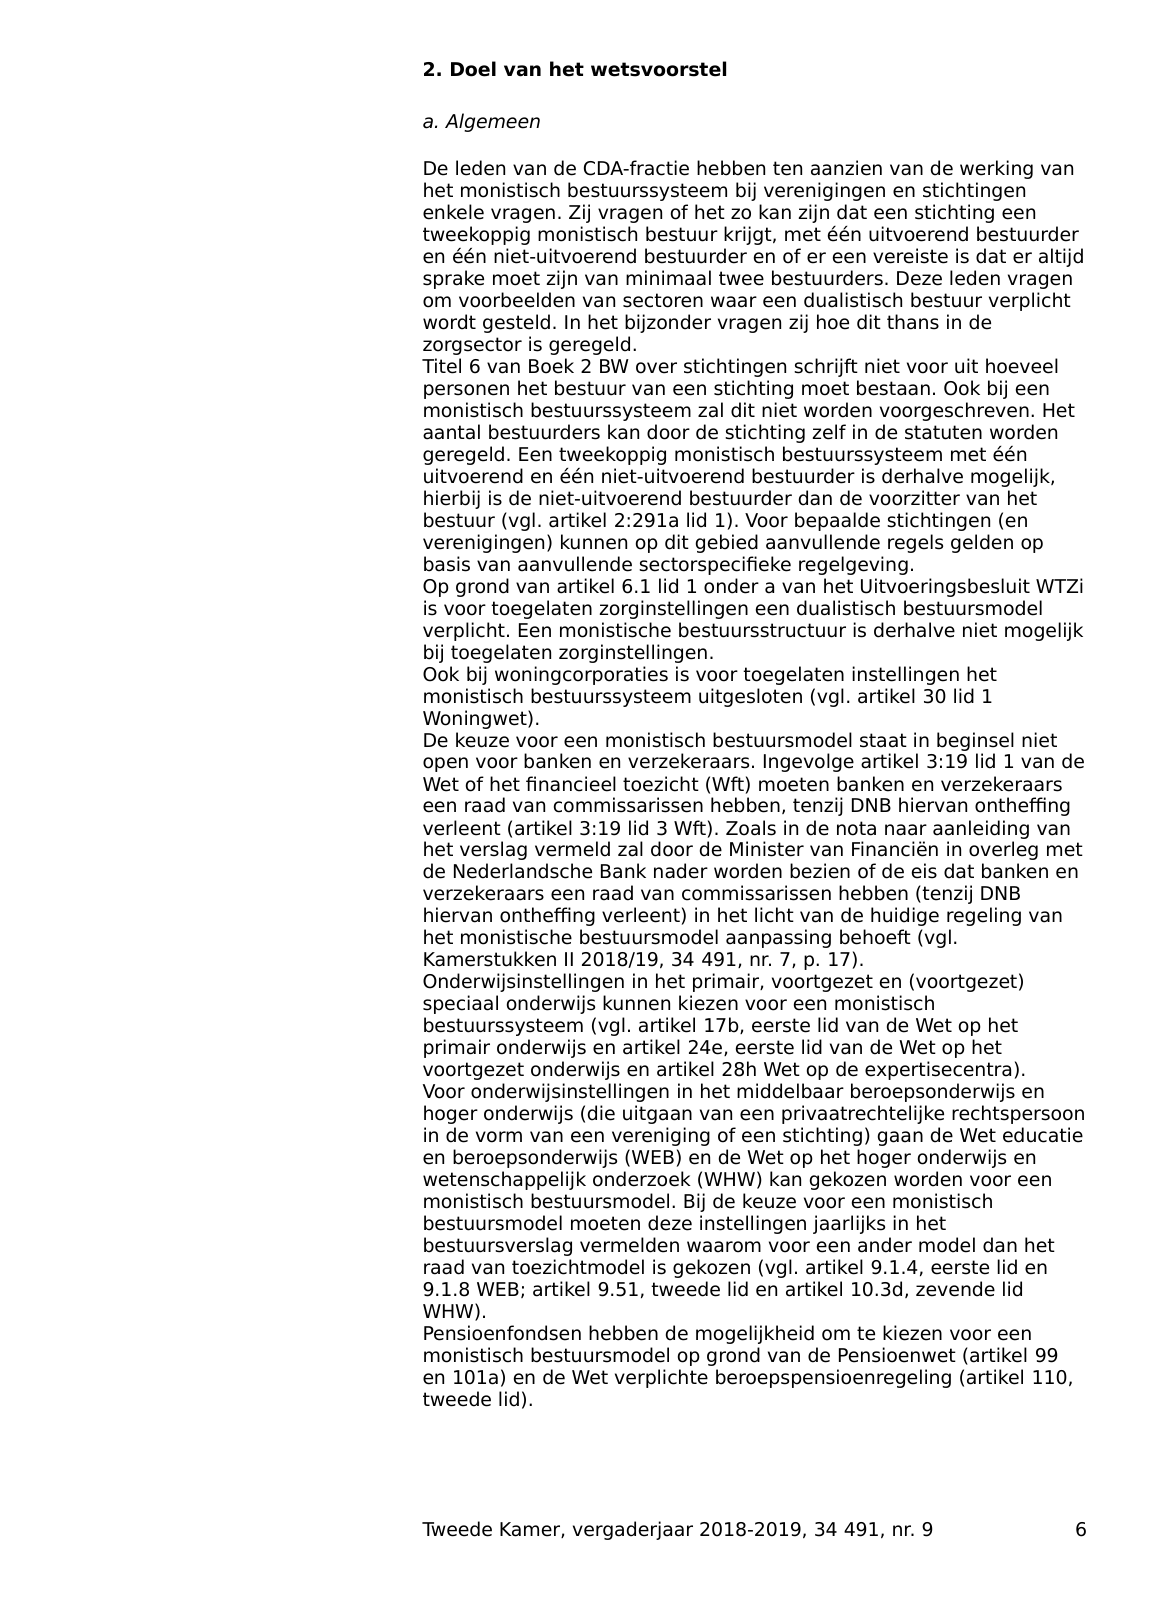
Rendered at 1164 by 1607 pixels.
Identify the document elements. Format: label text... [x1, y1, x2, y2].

subtitle a. Algemeen [422, 111, 1087, 133]
text Titel 6 van Boek 2 BW over stichtingen schrijft niet voor uit hoeveel personen het bestuur van een stichting moet bestaan. Ook bij een monistisch bestuurssysteem zal dit niet worden voorgeschreven. Het aantal bestuurders kan door de stichting zelf in de statuten worden geregeld. Een tweekoppig monistisch bestuurssysteem met één uitvoerend en één niet-uitvoerend bestuurder is derhalve mogelijk, hierbij is de niet-uitvoerend bestuurder dan de voorzitter van het bestuur (vgl. artikel 2:291a lid 1). Voor bepaalde stichtingen (en verenigingen) kunnen op dit gebied aanvullende regels gelden op basis van aanvullende sectorspecifieke regelgeving. [422, 356, 1087, 576]
text Onderwijsinstellingen in het primair, voortgezet en (voortgezet) speciaal onderwijs kunnen kiezen voor een monistisch bestuurssysteem (vgl. artikel 17b, eerste lid van de Wet op het primair onderwijs en artikel 24e, eerste lid van de Wet op het voortgezet onderwijs en artikel 28h Wet op de expertisecentra). [422, 971, 1087, 1081]
subtitle 2. Doel van het wetsvoorstel [422, 59, 1087, 81]
text Ook bij woningcorporaties is voor toegelaten instellingen het monistisch bestuurssysteem uitgesloten (vgl. artikel 30 lid 1 Woningwet). [422, 663, 1087, 729]
text Voor onderwijsinstellingen in het middelbaar beroepsonderwijs en hoger onderwijs (die uitgaan van een privaatrechtelijke rechtspersoon in de vorm van een vereniging of een stichting) gaan de Wet educatie en beroepsonderwijs (WEB) en de Wet op het hoger onderwijs en wetenschappelijk onderzoek (WHW) kan gekozen worden voor een monistisch bestuursmodel. Bij de keuze voor een monistisch bestuursmodel moeten deze instellingen jaarlijks in het bestuursverslag vermelden waarom voor een ander model dan het raad van toezichtmodel is gekozen (vgl. artikel 9.1.4, eerste lid en 9.1.8 WEB; artikel 9.51, tweede lid en artikel 10.3d, zevende lid WHW). [422, 1081, 1087, 1323]
text De keuze voor een monistisch bestuursmodel staat in beginsel niet open voor banken en verzekeraars. Ingevolge artikel 3:19 lid 1 van de Wet of het financieel toezicht (Wft) moeten banken en verzekeraars een raad van commissarissen hebben, tenzij DNB hiervan ontheffing verleent (artikel 3:19 lid 3 Wft). Zoals in de nota naar aanleiding van het verslag vermeld zal door de Minister van Financiën in overleg met de Nederlandsche Bank nader worden bezien of de eis dat banken en verzekeraars een raad van commissarissen hebben (tenzij DNB hiervan ontheffing verleent) in het licht van de huidige regeling van het monistische bestuursmodel aanpassing behoeft (vgl. Kamerstukken II 2018/19, 34 491, nr. 7, p. 17). [422, 729, 1087, 971]
text De leden van de CDA-fractie hebben ten aanzien van de werking van het monistisch bestuurssysteem bij verenigingen en stichtingen enkele vragen. Zij vragen of het zo kan zijn dat een stichting een tweekoppig monistisch bestuur krijgt, met één uitvoerend bestuurder en één niet-uitvoerend bestuurder en of er een vereiste is dat er altijd sprake moet zijn van minimaal twee bestuurders. Deze leden vragen om voorbeelden van sectoren waar een dualistisch bestuur verplicht wordt gesteld. In het bijzonder vragen zij hoe dit thans in de zorgsector is geregeld. [422, 158, 1087, 356]
text Op grond van artikel 6.1 lid 1 onder a van het Uitvoeringsbesluit WTZi is voor toegelaten zorginstellingen een dualistisch bestuursmodel verplicht. Een monistische bestuursstructuur is derhalve niet mogelijk bij toegelaten zorginstellingen. [422, 576, 1087, 663]
text Pensioenfondsen hebben de mogelijkheid om te kiezen voor een monistisch bestuursmodel op grond van de Pensioenwet (artikel 99 en 101a) en de Wet verplichte beroepspensioenregeling (artikel 110, tweede lid). [422, 1323, 1087, 1411]
